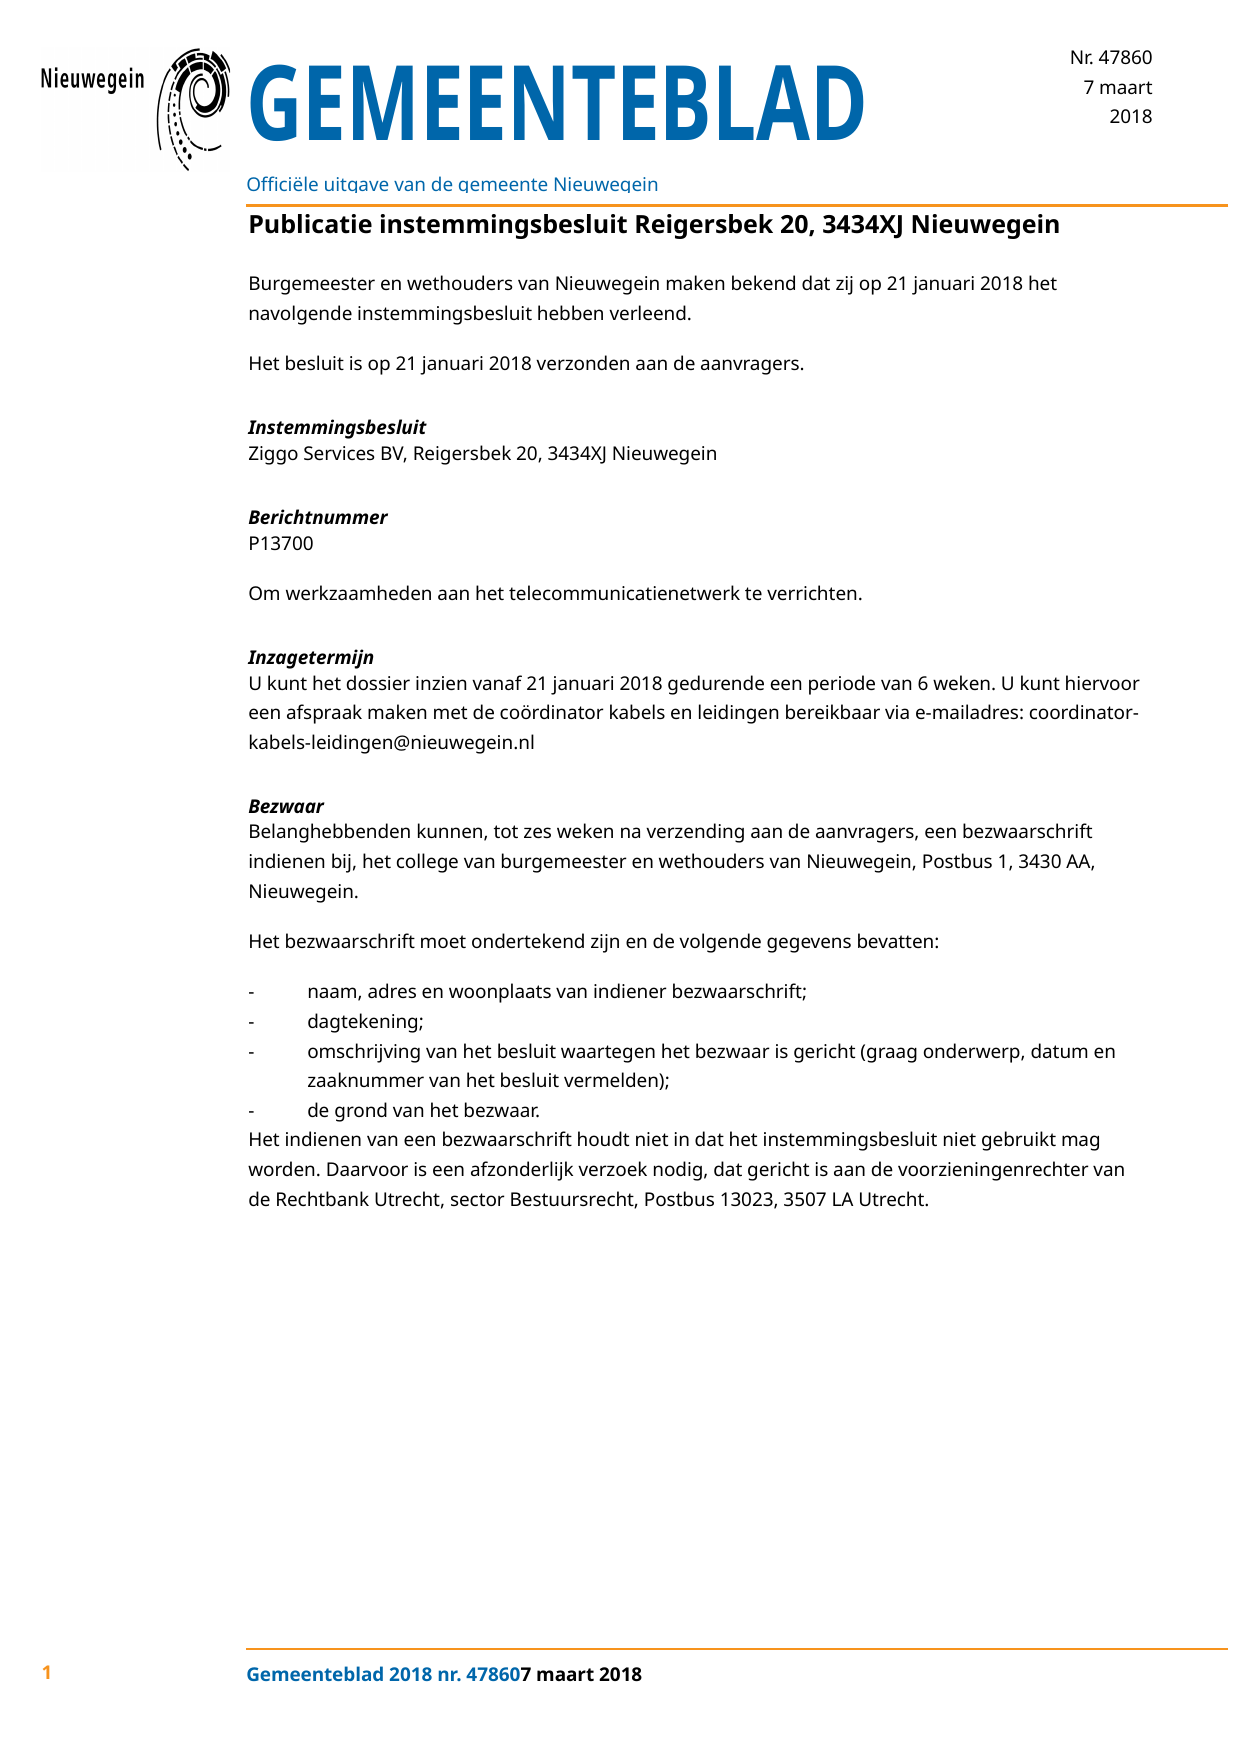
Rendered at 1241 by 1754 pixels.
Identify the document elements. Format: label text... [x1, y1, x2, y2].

text Het indienen van een bezwaarschrift houdt niet in dat het instemmingsbesluit niet gebruikt mag worden. Daarvoor is een afzonderlijk verzoek nodig, dat gericht is aan de voorzieningenrechter van de Rechtbank Utrecht, sector Bestuursrecht, Postbus 13023, 3507 LA Utrecht. [248, 1127, 1152, 1211]
text Belanghebbenden kunnen, tot zes weken na verzending aan de aanvragers, een bezwaarschrift indienen bij, het college van burgemeester en wethouders van Nieuwegein, Postbus 1, 3430 AA, Nieuwegein. [248, 819, 1152, 903]
list naam, adres en woonplaats van indiener bezwaarschrift; [248, 979, 1152, 1004]
text Berichtnummer [248, 504, 1152, 530]
picture [41, 47, 231, 172]
list omschrijving van het besluit waartegen het bezwaar is gericht (graag onderwerp, datum en zaaknummer van het besluit vermelden); [248, 1038, 1152, 1093]
text Bezwaar [248, 793, 1152, 819]
text Publicatie instemmingsbesluit Reigersbek 20, 3434XJ Nieuwegein [248, 207, 1152, 241]
text Het bezwaarschrift moet ondertekend zijn en de volgende gegevens bevatten: [248, 928, 1152, 954]
list de grond van het bezwaar. [248, 1097, 1152, 1123]
text Om werkzaamheden aan het telecommunicatienetwerk te verrichten. [248, 580, 1152, 606]
text U kunt het dossier inzien vanaf 21 januari 2018 gedurende een periode van 6 weken. U kunt hiervoor een afspraak maken met de coördinator kabels en leidingen bereikbaar via e-mailadres: coordinator-kabels-leidingen@nieuwegein.nl [248, 670, 1152, 755]
text Burgemeester en wethouders van Nieuwegein maken bekend dat zij op 21 januari 2018 het navolgende instemmingsbesluit hebben verleend. [248, 270, 1152, 326]
list dagtekening; [248, 1008, 1152, 1034]
text Instemmingsbesluit [248, 414, 1152, 440]
text Het besluit is op 21 januari 2018 verzonden aan de aanvragers. [248, 350, 1152, 376]
text Ziggo Services BV, Reigersbek 20, 3434XJ Nieuwegein [248, 440, 1152, 466]
text P13700 [248, 530, 1152, 555]
text Inzagetermijn [248, 644, 1152, 670]
